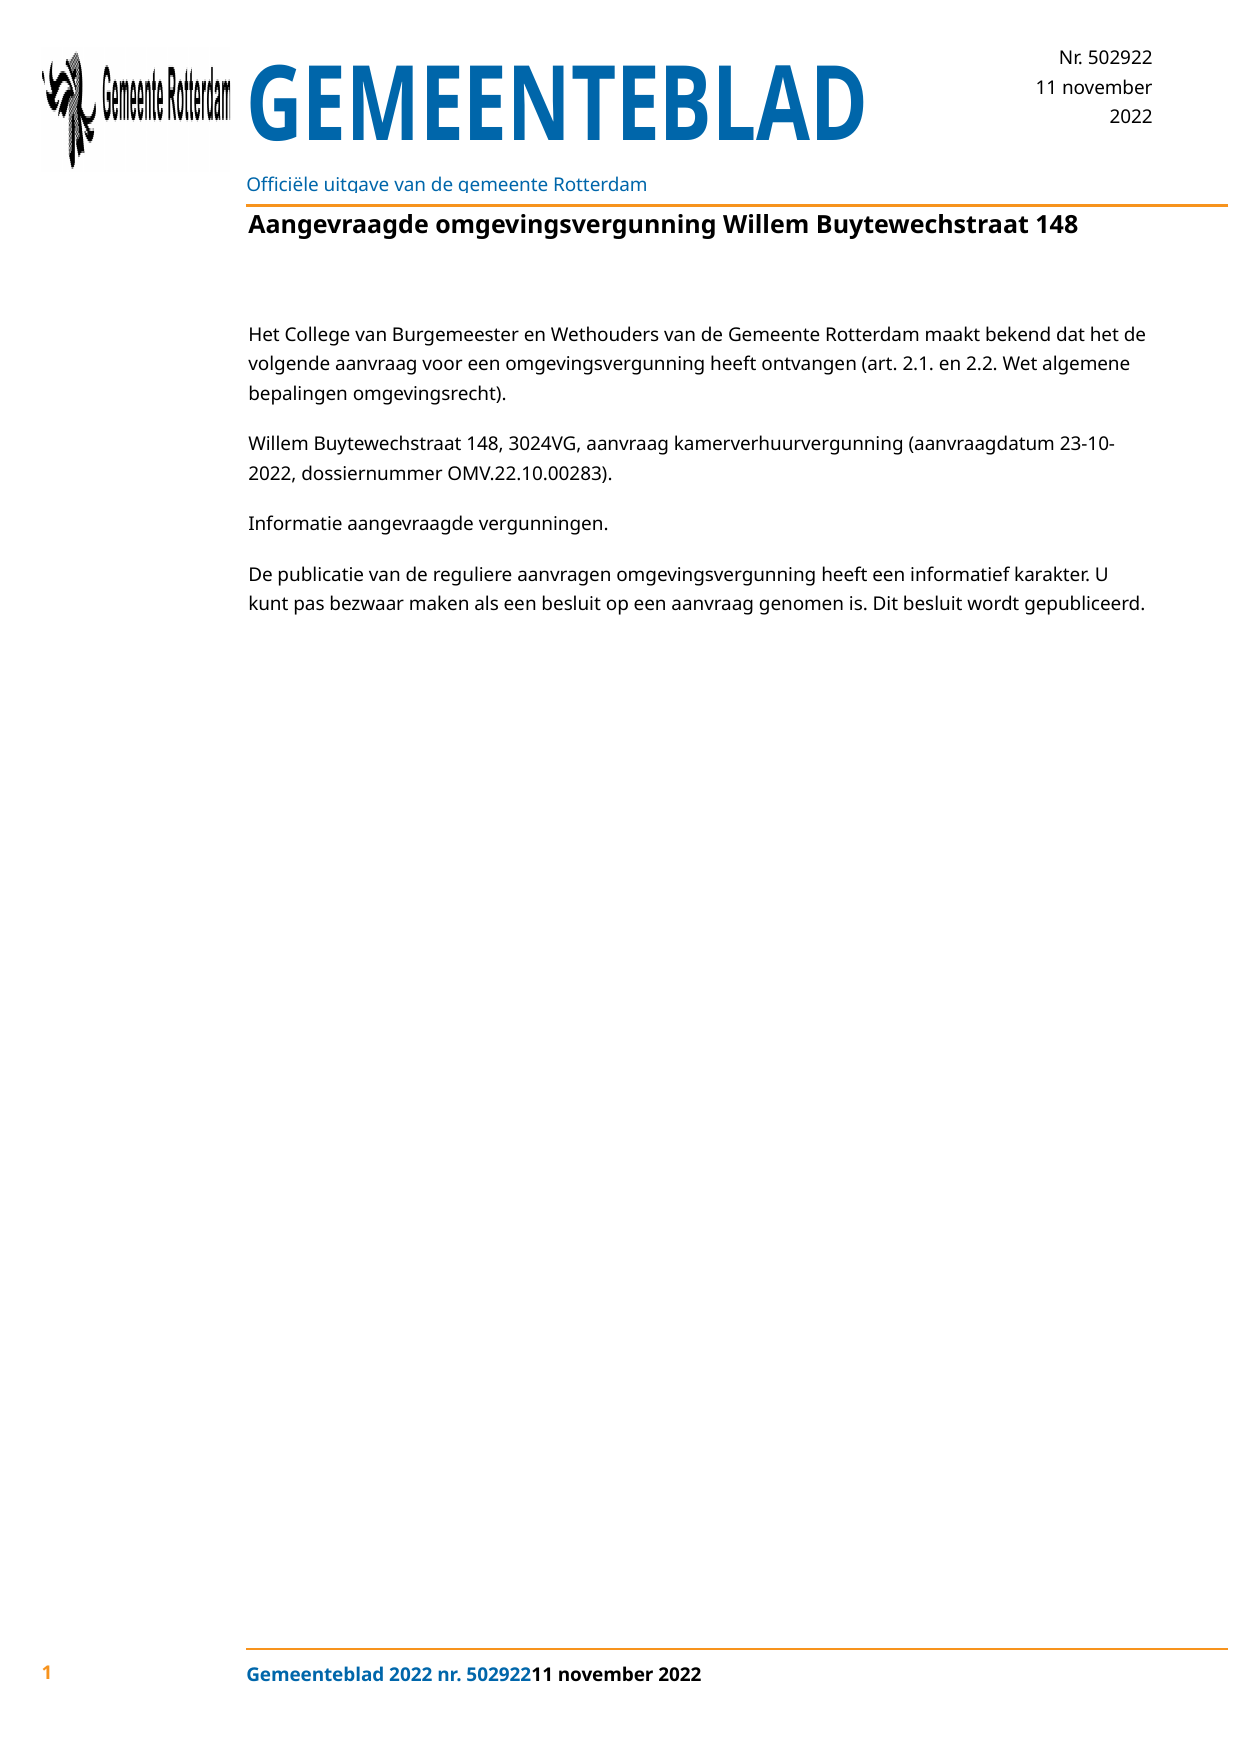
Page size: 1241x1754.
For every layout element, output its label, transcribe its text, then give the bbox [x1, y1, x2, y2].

text Het College van Burgemeester en Wethouders van de Gemeente Rotterdam maakt bekend dat het de volgende aanvraag voor een omgevingsvergunning heeft ontvangen (art. 2.1. en 2.2. Wet algemene bepalingen omgevingsrecht). [248, 321, 1152, 406]
text De publicatie van de reguliere aanvragen omgevingsvergunning heeft een informatief karakter. U kunt pas bezwaar maken als een besluit op een aanvraag genomen is. Dit besluit wordt gepubliceerd. [248, 561, 1152, 616]
picture [41, 47, 231, 172]
text Informatie aangevraagde vergunningen. [248, 510, 1152, 536]
text Aangevraagde omgevingsvergunning Willem Buytewechstraat 148 [248, 207, 1152, 241]
text Willem Buytewechstraat 148, 3024VG, aanvraag kamerverhuurvergunning (aanvraagdatum 23-10-2022, dossiernummer OMV.22.10.00283). [248, 430, 1152, 486]
